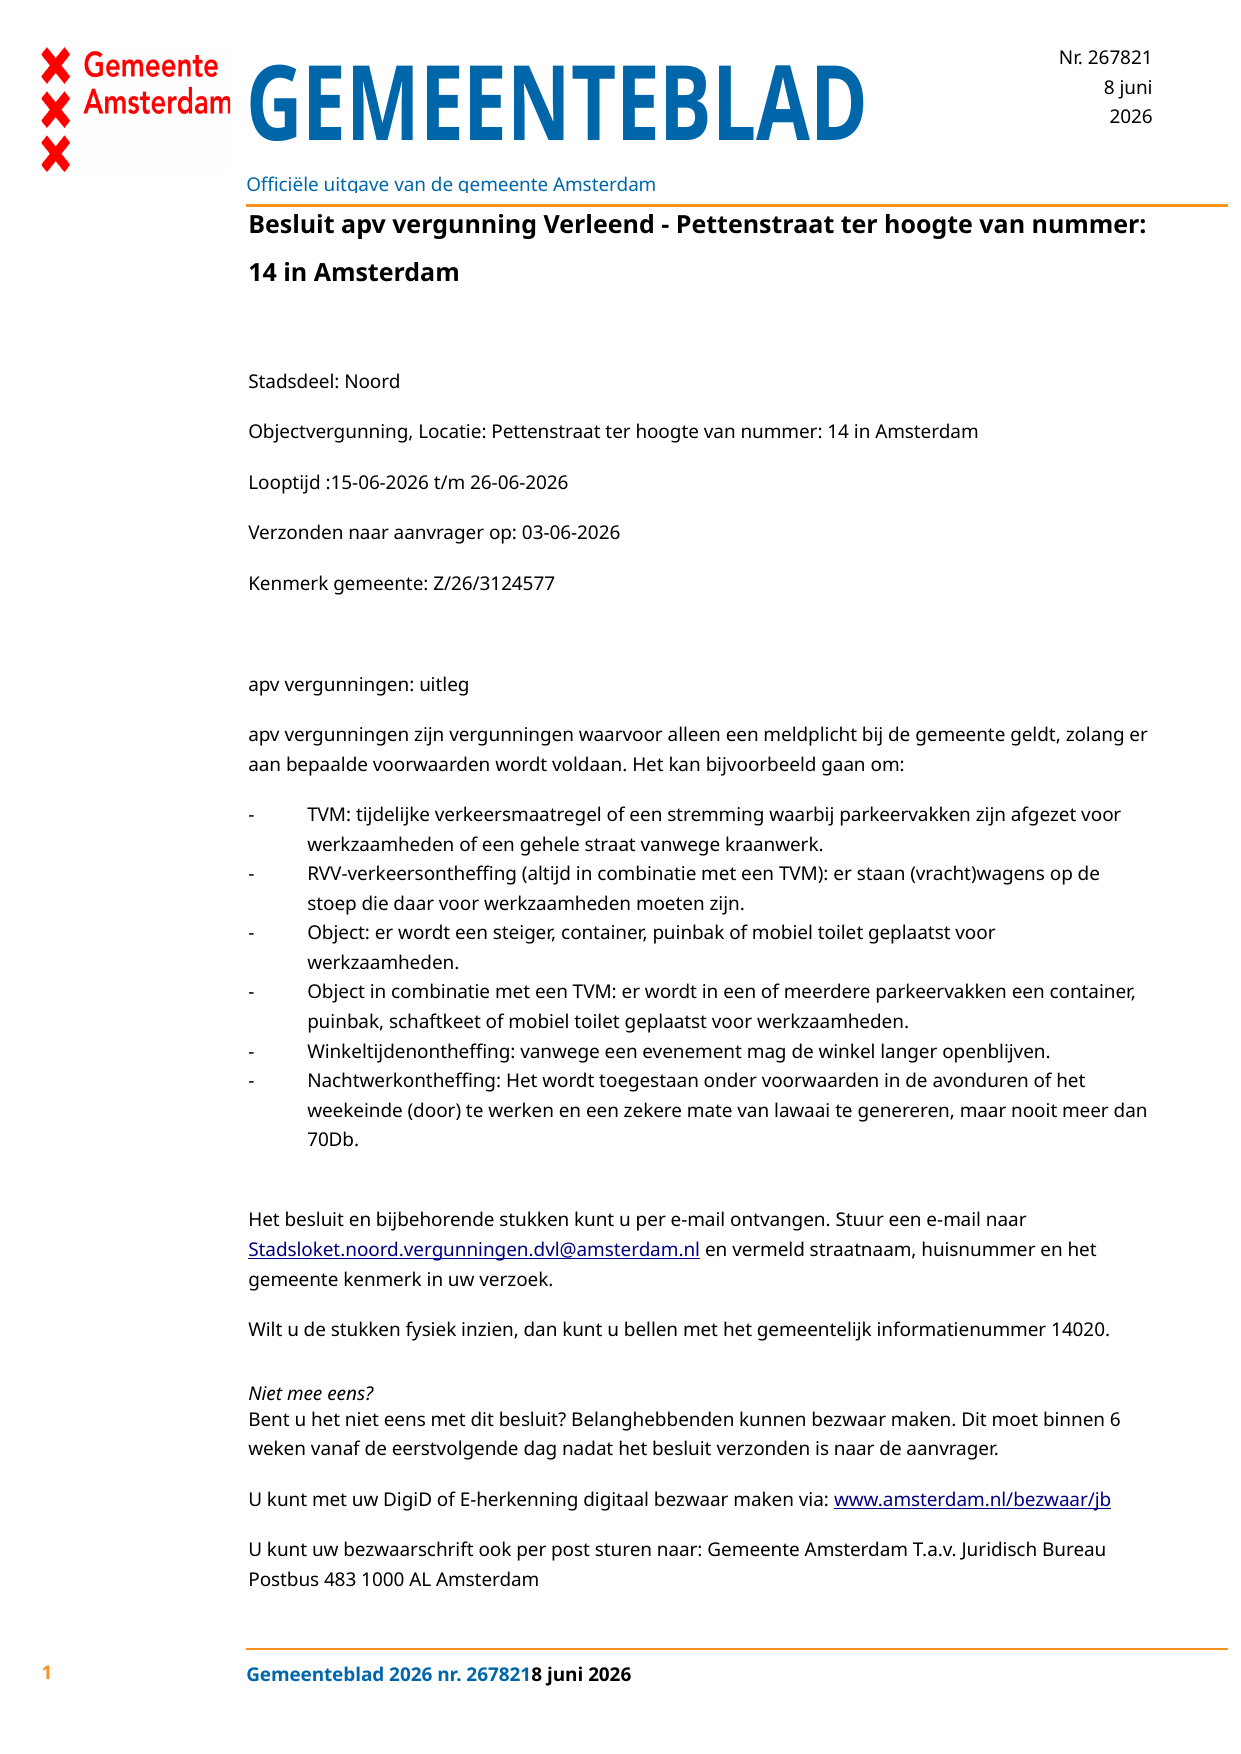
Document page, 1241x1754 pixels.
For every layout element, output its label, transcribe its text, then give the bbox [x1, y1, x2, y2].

text apv vergunningen: uitleg [248, 671, 1152, 697]
list TVM: tijdelijke verkeersmaatregel of een stremming waarbij parkeervakken zijn afgezet voor werkzaamheden of een gehele straat vanwege kraanwerk. [248, 801, 1152, 857]
list Winkeltijdenontheffing: vanwege een evenement mag de winkel langer openblijven. [248, 1038, 1152, 1064]
picture [41, 47, 231, 172]
text Het besluit en bijbehorende stukken kunt u per e-mail ontvangen. Stuur een e-mail naar Stadsloket.noord.vergunningen.dvl@amsterdam.nl en vermeld straatnaam, huisnummer en het gemeente kenmerk in uw verzoek. [248, 1207, 1152, 1292]
text U kunt met uw DigiD of E-herkenning digitaal bezwaar maken via: www.amsterdam.nl/bezwaar/jb [248, 1486, 1152, 1512]
list Object in combinatie met een TVM: er wordt in een of meerdere parkeervakken een container, puinbak, schaftkeet of mobiel toilet geplaatst voor werkzaamheden. [248, 979, 1152, 1034]
list RVV-verkeersontheffing (altijd in combinatie met een TVM): er staan (vracht)wagens op de stoep die daar voor werkzaamheden moeten zijn. [248, 860, 1152, 916]
text U kunt uw bezwaarschrift ook per post sturen naar: Gemeente Amsterdam T.a.v. Juridisch Bureau Postbus 483 1000 AL Amsterdam [248, 1536, 1152, 1592]
text Stadsdeel: Noord [248, 368, 1152, 394]
list Nachtwerkontheffing: Het wordt toegestaan onder voorwaarden in de avonduren of het weekeinde (door) te werken en een zekere mate van lawaai te genereren, maar nooit meer dan 70Db. [248, 1067, 1152, 1152]
text Wilt u de stukken fysiek inzien, dan kunt u bellen met het gemeentelijk informatienummer 14020. [248, 1316, 1152, 1342]
text apv vergunningen zijn vergunningen waarvoor alleen een meldplicht bij de gemeente geldt, zolang er aan bepaalde voorwaarden wordt voldaan. Het kan bijvoorbeeld gaan om: [248, 721, 1152, 777]
text Kenmerk gemeente: Z/26/3124577 [248, 570, 1152, 596]
text Verzonden naar aanvrager op: 03-06-2026 [248, 519, 1152, 545]
list Object: er wordt een steiger, container, puinbak of mobiel toilet geplaatst voor werkzaamheden. [248, 919, 1152, 975]
text Looptijd :15-06-2026 t/m 26-06-2026 [248, 469, 1152, 495]
text Niet mee eens? [248, 1380, 1152, 1406]
text Bent u het niet eens met dit besluit? Belanghebbenden kunnen bezwaar maken. Dit moet binnen 6 weken vanaf de eerstvolgende dag nadat het besluit verzonden is naar de aanvrager. [248, 1406, 1152, 1461]
text Objectvergunning, Locatie: Pettenstraat ter hoogte van nummer: 14 in Amsterdam [248, 419, 1152, 444]
text Besluit apv vergunning Verleend - Pettenstraat ter hoogte van nummer: 14 in Amsterdam [248, 207, 1152, 288]
